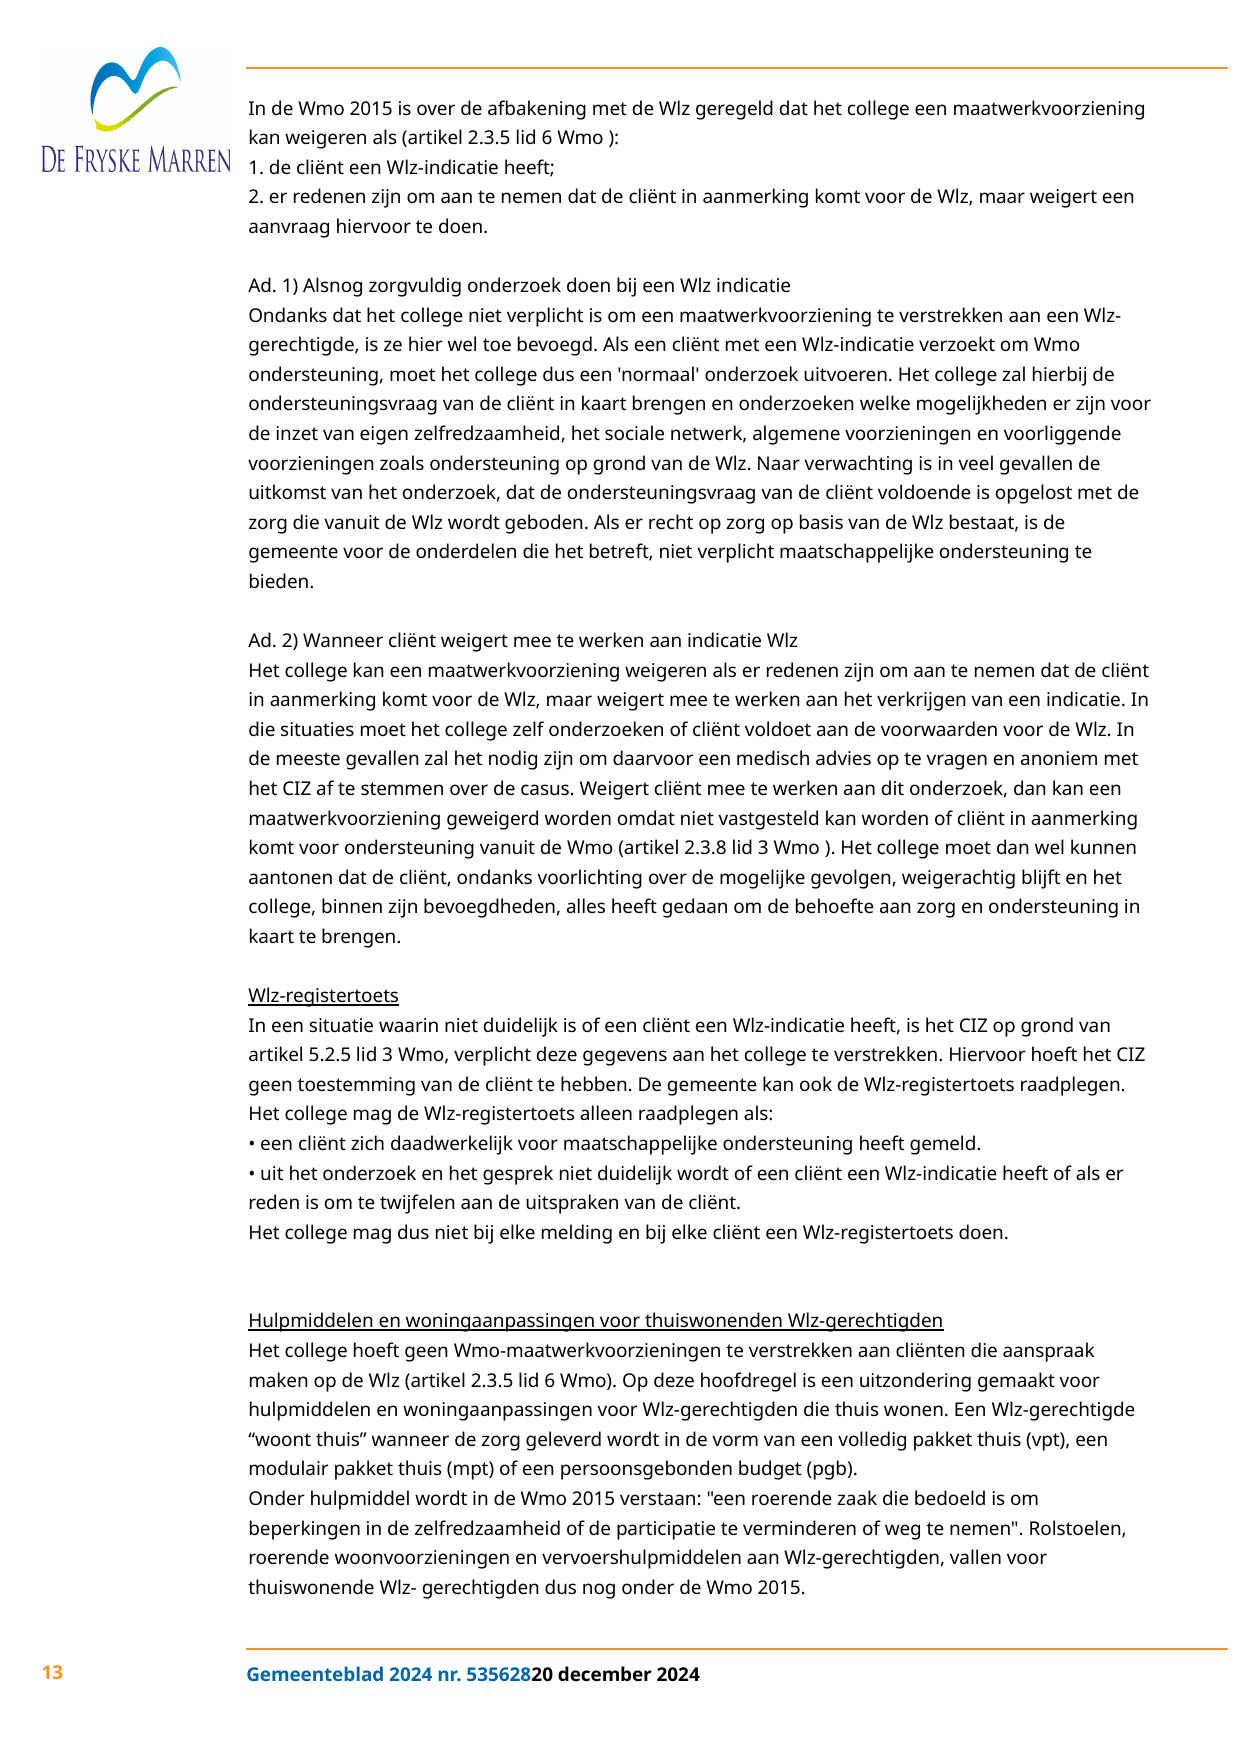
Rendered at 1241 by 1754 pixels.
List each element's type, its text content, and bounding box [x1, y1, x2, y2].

text Het college mag de Wlz-registertoets alleen raadplegen als: [248, 1101, 1152, 1126]
text Wlz-registertoets [248, 982, 1152, 1008]
text Ad. 2) Wanneer cliënt weigert mee te werken aan indicatie Wlz [248, 627, 1152, 653]
text 2. er redenen zijn om aan te nemen dat de cliënt in aanmerking komt voor de Wlz, maar weigert een aanvraag hiervoor te doen. [248, 183, 1152, 239]
text 1. de cliënt een Wlz-indicatie heeft; [248, 154, 1152, 180]
text Onder hulpmiddel wordt in de Wmo 2015 verstaan: "een roerende zaak die bedoeld is om beperkingen in de zelfredzaamheid of de participatie te verminderen of weg te nemen". Rolstoelen, roerende woonvoorzieningen en vervoershulpmiddelen aan Wlz-gerechtigden, vallen voor thuiswonende Wlz- gerechtigden dus nog onder de Wmo 2015. [248, 1485, 1152, 1600]
text Het college hoeft geen Wmo-maatwerkvoorzieningen te verstrekken aan cliënten die aanspraak maken op de Wlz (artikel 2.3.5 lid 6 Wmo). Op deze hoofdregel is een uitzondering gemaakt voor hulpmiddelen en woningaanpassingen voor Wlz-gerechtigden die thuis wonen. Een Wlz-gerechtigde “woont thuis” wanneer de zorg geleverd wordt in de vorm van een volledig pakket thuis (vpt), een modulair pakket thuis (mpt) of een persoonsgebonden budget (pgb). [248, 1337, 1152, 1481]
text • een cliënt zich daadwerkelijk voor maatschappelijke ondersteuning heeft gemeld. [248, 1130, 1152, 1156]
text Hulpmiddelen en woningaanpassingen voor thuiswonenden Wlz-gerechtigden [248, 1308, 1152, 1333]
text Het college mag dus niet bij elke melding en bij elke cliënt een Wlz-registertoets doen. [248, 1219, 1152, 1245]
text Het college kan een maatwerkvoorziening weigeren als er redenen zijn om aan te nemen dat de cliënt in aanmerking komt voor de Wlz, maar weigert mee te werken aan het verkrijgen van een indicatie. In die situaties moet het college zelf onderzoeken of cliënt voldoet aan de voorwaarden voor de Wlz. In de meeste gevallen zal het nodig zijn om daarvoor een medisch advies op te vragen en anoniem met het CIZ af te stemmen over de casus. Weigert cliënt mee te werken aan dit onderzoek, dan kan een maatwerkvoorziening geweigerd worden omdat niet vastgesteld kan worden of cliënt in aanmerking komt voor ondersteuning vanuit de Wmo (artikel 2.3.8 lid 3 Wmo ). Het college moet dan wel kunnen aantonen dat de cliënt, ondanks voorlichting over de mogelijke gevolgen, weigerachtig blijft en het college, binnen zijn bevoegdheden, alles heeft gedaan om de behoefte aan zorg en ondersteuning in kaart te brengen. [248, 657, 1152, 949]
picture [41, 47, 231, 172]
text Ondanks dat het college niet verplicht is om een maatwerkvoorziening te verstrekken aan een Wlz- gerechtigde, is ze hier wel toe bevoegd. Als een cliënt met een Wlz-indicatie verzoekt om Wmo ondersteuning, moet het college dus een 'normaal' onderzoek uitvoeren. Het college zal hierbij de ondersteuningsvraag van de cliënt in kaart brengen en onderzoeken welke mogelijkheden er zijn voor de inzet van eigen zelfredzaamheid, het sociale netwerk, algemene voorzieningen en voorliggende voorzieningen zoals ondersteuning op grond van de Wlz. Naar verwachting is in veel gevallen de uitkomst van het onderzoek, dat de ondersteuningsvraag van de cliënt voldoende is opgelost met de zorg die vanuit de Wlz wordt geboden. Als er recht op zorg op basis van de Wlz bestaat, is de gemeente voor de onderdelen die het betreft, niet verplicht maatschappelijke ondersteuning te bieden. [248, 302, 1152, 594]
text In een situatie waarin niet duidelijk is of een cliënt een Wlz-indicatie heeft, is het CIZ op grond van artikel 5.2.5 lid 3 Wmo, verplicht deze gegevens aan het college te verstrekken. Hiervoor hoeft het CIZ geen toestemming van de cliënt te hebben. De gemeente kan ook de Wlz-registertoets raadplegen. [248, 1012, 1152, 1097]
text • uit het onderzoek en het gesprek niet duidelijk wordt of een cliënt een Wlz-indicatie heeft of als er reden is om te twijfelen aan de uitspraken van de cliënt. [248, 1160, 1152, 1215]
text Ad. 1) Alsnog zorgvuldig onderzoek doen bij een Wlz indicatie [248, 272, 1152, 298]
text In de Wmo 2015 is over de afbakening met de Wlz geregeld dat het college een maatwerkvoorziening kan weigeren als (artikel 2.3.5 lid 6 Wmo ): [248, 95, 1152, 150]
